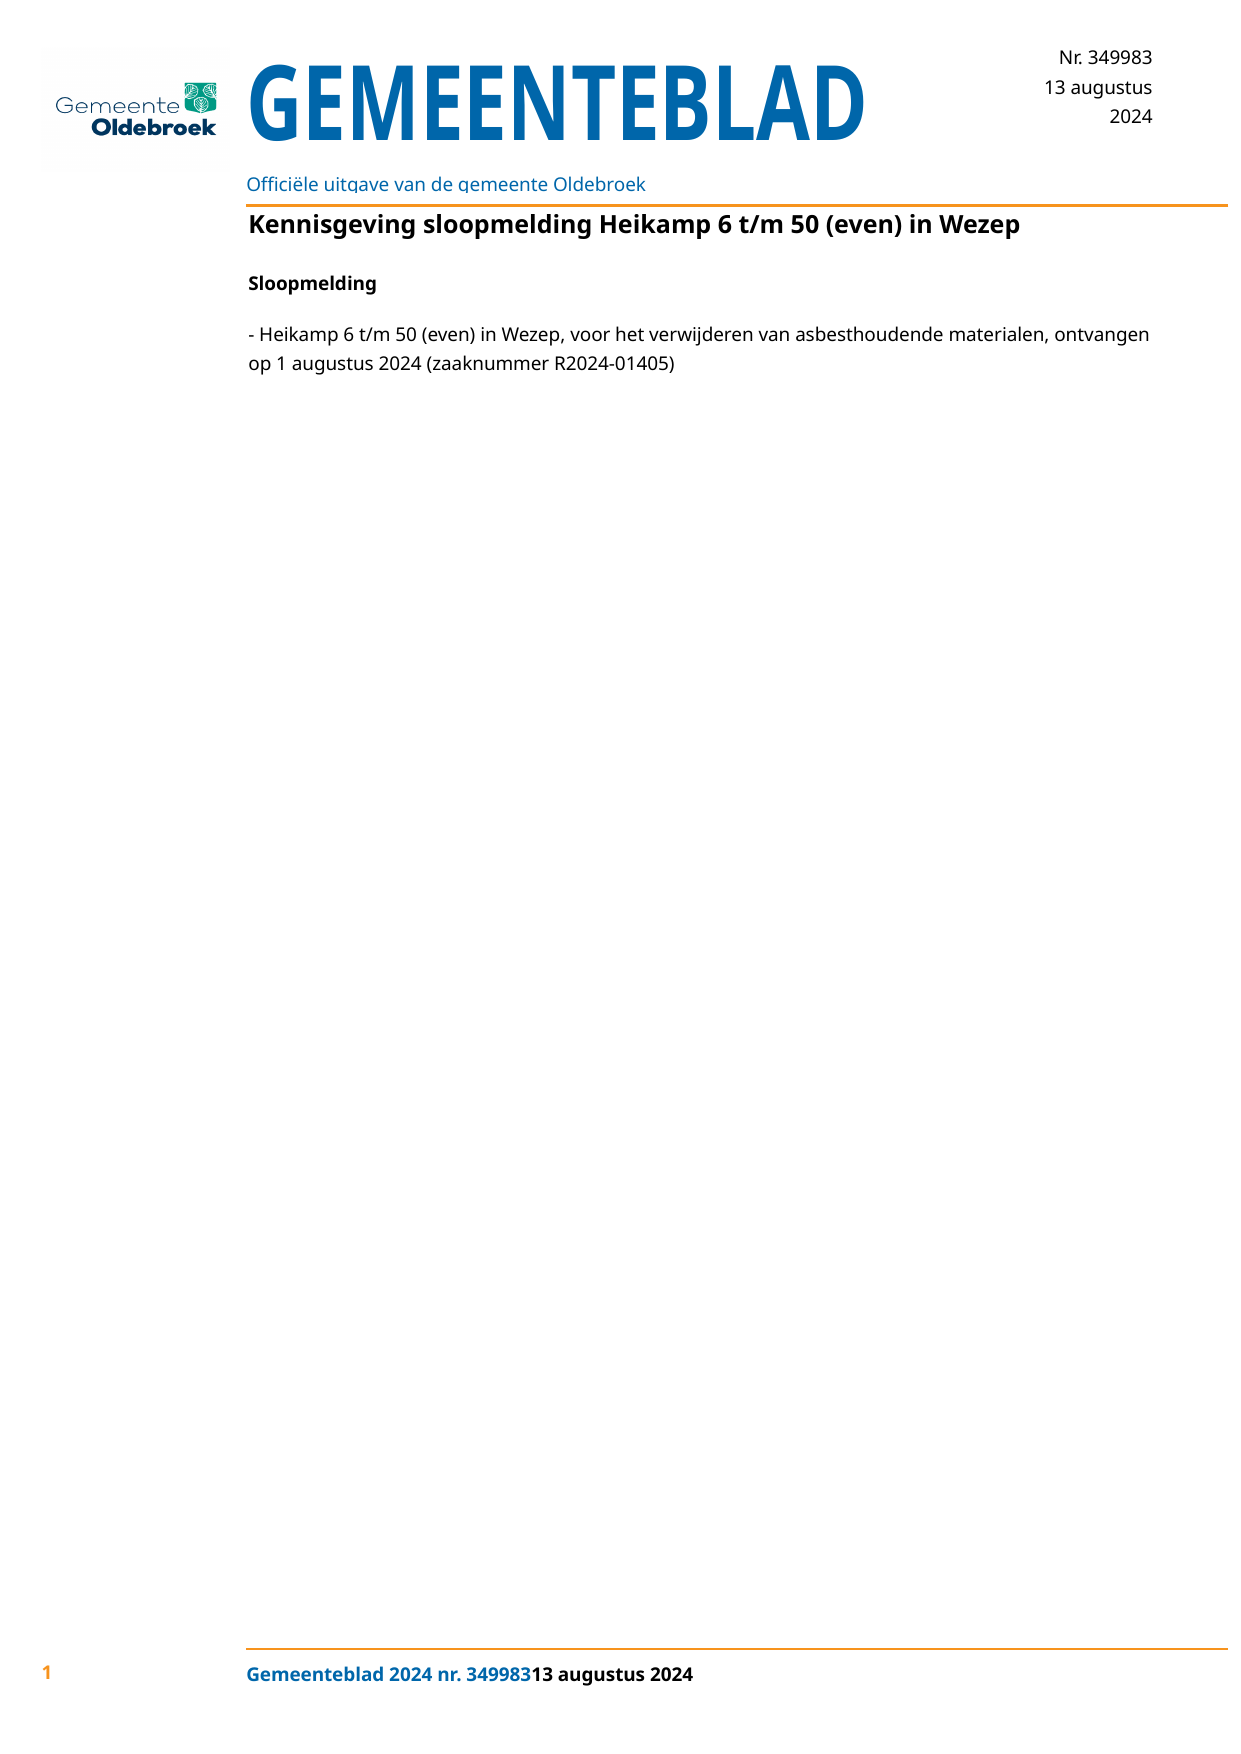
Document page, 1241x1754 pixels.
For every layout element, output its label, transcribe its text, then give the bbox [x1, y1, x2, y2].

text Kennisgeving sloopmelding Heikamp 6 t/m 50 (even) in Wezep [248, 207, 1152, 241]
text - Heikamp 6 t/m 50 (even) in Wezep, voor het verwijderen van asbesthoudende materialen, ontvangen op 1 augustus 2024 (zaaknummer R2024-01405) [248, 321, 1152, 376]
text Sloopmelding [248, 270, 1152, 296]
picture [41, 47, 231, 172]
